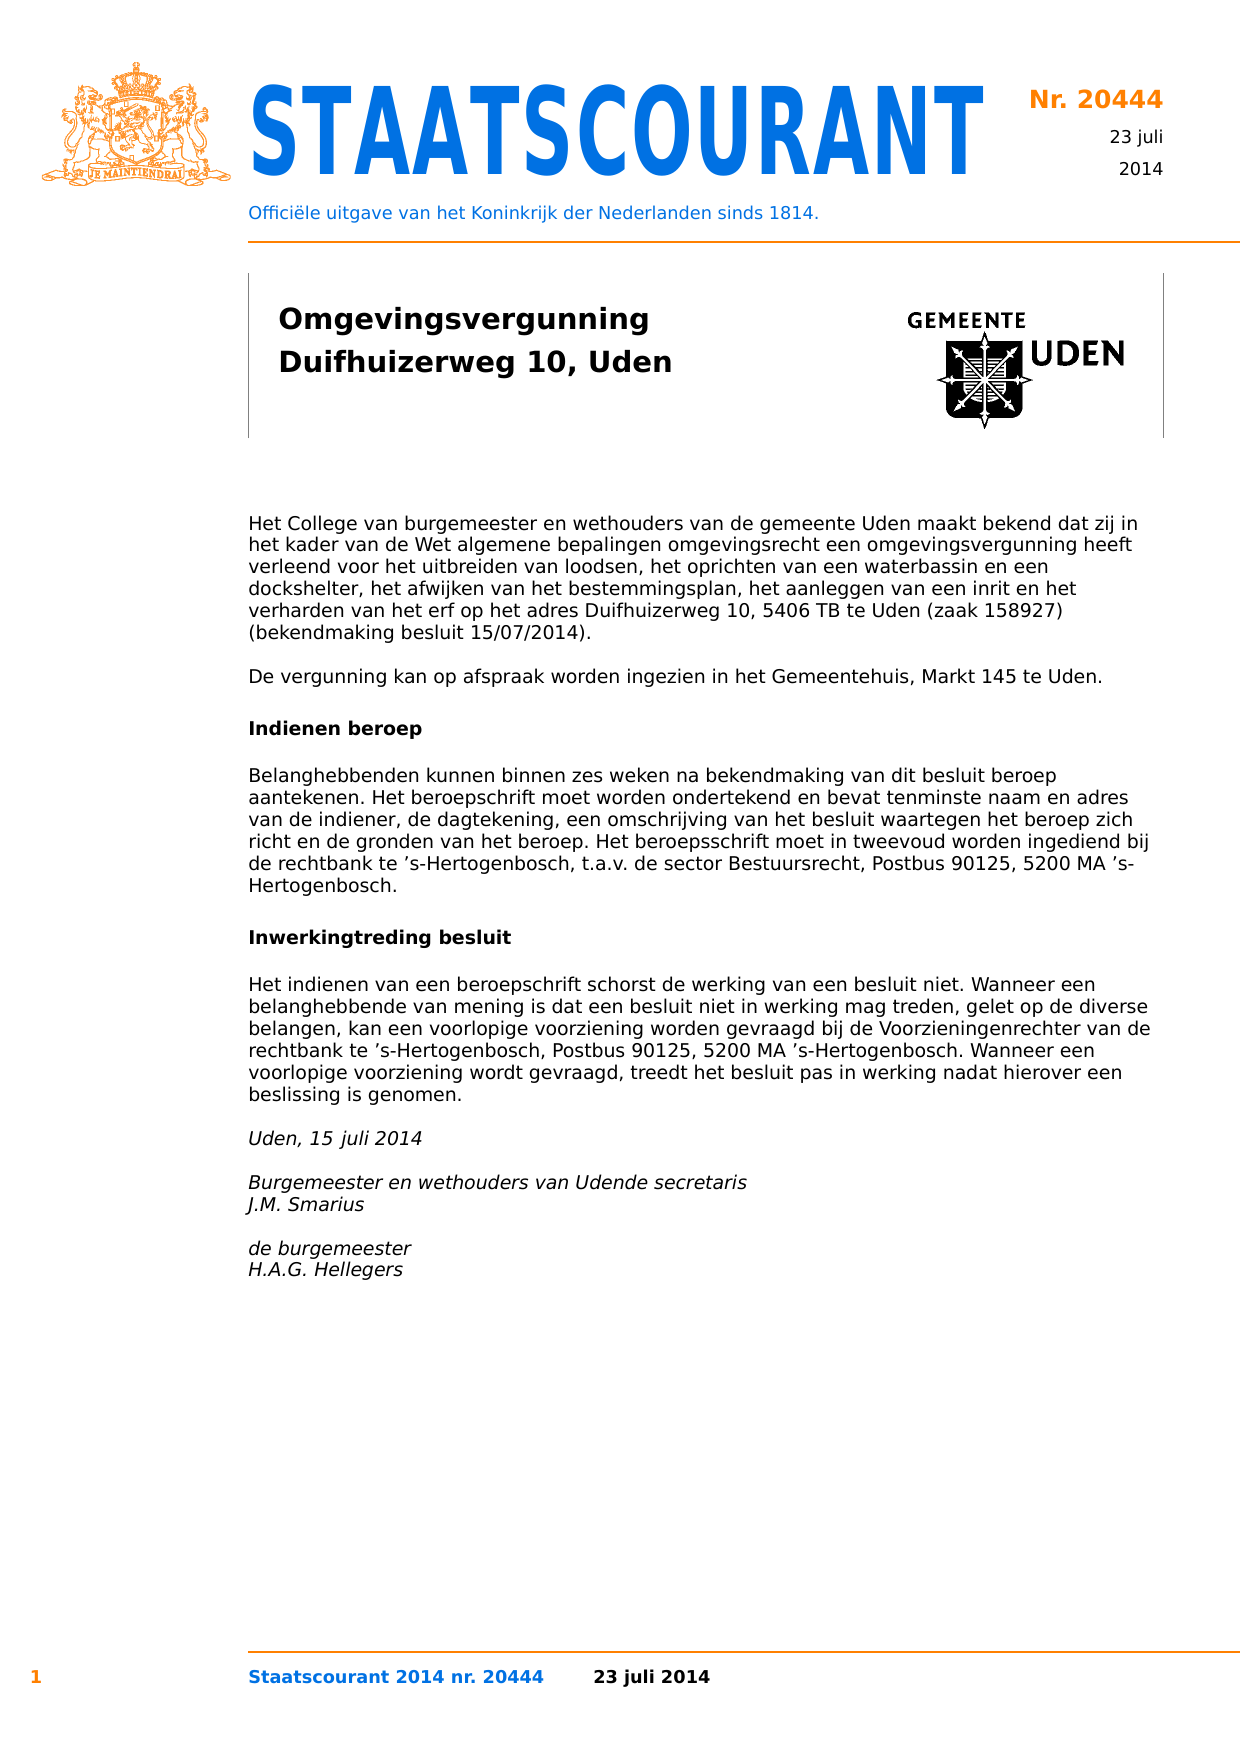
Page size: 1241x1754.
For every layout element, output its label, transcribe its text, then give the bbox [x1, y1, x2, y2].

table_header STAATSCOURANT [248, 62, 998, 203]
text Burgemeester en wethouders van Udende secretaris J.M. Smarius [248, 1172, 1163, 1216]
table_cell Officiële uitgave van het Koninkrijk der Nederlanden sinds 1814. [248, 203, 1240, 241]
text Het indienen van een beroepschrift schorst de werking van een besluit niet. Wanneer een belanghebbende van mening is dat een besluit niet in werking mag treden, gelet op de diverse belangen, kan een voorlopige voorziening worden gevraagd bij de Voorzieningenrechter van de rechtbank te ’s-Hertogenbosch, Postbus 90125, 5200 MA ’s-Hertogenbosch. Wanneer een voorlopige voorziening wordt gevraagd, treedt het besluit pas in werking nadat hierover een beslissing is genomen. [248, 974, 1163, 1106]
subtitle Indienen beroep [248, 718, 1163, 740]
picture [41, 62, 231, 186]
table_cell 23 juli [998, 121, 1240, 153]
table_header [25, 62, 248, 241]
subtitle Inwerkingtreding besluit [248, 927, 1163, 949]
text de burgemeester H.A.G. Hellegers [248, 1237, 1163, 1281]
table_header Nr. 20444 [998, 62, 1240, 121]
text De vergunning kan op afspraak worden ingezien in het Gemeentehuis, Markt 145 te Uden. [248, 666, 1163, 688]
text Het College van burgemeester en wethouders van de gemeente Uden maakt bekend dat zij in het kader van de Wet algemene bepalingen omgevingsrecht een omgevingsvergunning heeft verleend voor het uitbreiden van loodsen, het oprichten van een waterbassin en een dockshelter, het afwijken van het bestemmingsplan, het aanleggen van een inrit en het verharden van het erf op het adres Duifhuizerweg 10, 5406 TB te Uden (zaak 158927) (bekendmaking besluit 15/07/2014). [248, 512, 1163, 644]
picture [897, 302, 1134, 439]
text Belanghebbenden kunnen binnen zes weken na bekendmaking van dit besluit beroep aantekenen. Het beroepschrift moet worden ondertekend en bevat tenminste naam en adres van de indiener, de dagtekening, een omschrijving van het besluit waartegen het beroep zich richt en de gronden van het beroep. Het beroepsschrift moet in tweevoud worden ingediend bij de rechtbank te ’s-Hertogenbosch, t.a.v. de sector Bestuursrecht, Postbus 90125, 5200 MA ’s-Hertogenbosch. [248, 765, 1163, 897]
text Uden, 15 juli 2014 [248, 1128, 1163, 1150]
table_cell 2014 [998, 153, 1240, 203]
subtitle Omgevingsvergunning Duifhuizerweg 10, Uden [249, 273, 1163, 438]
